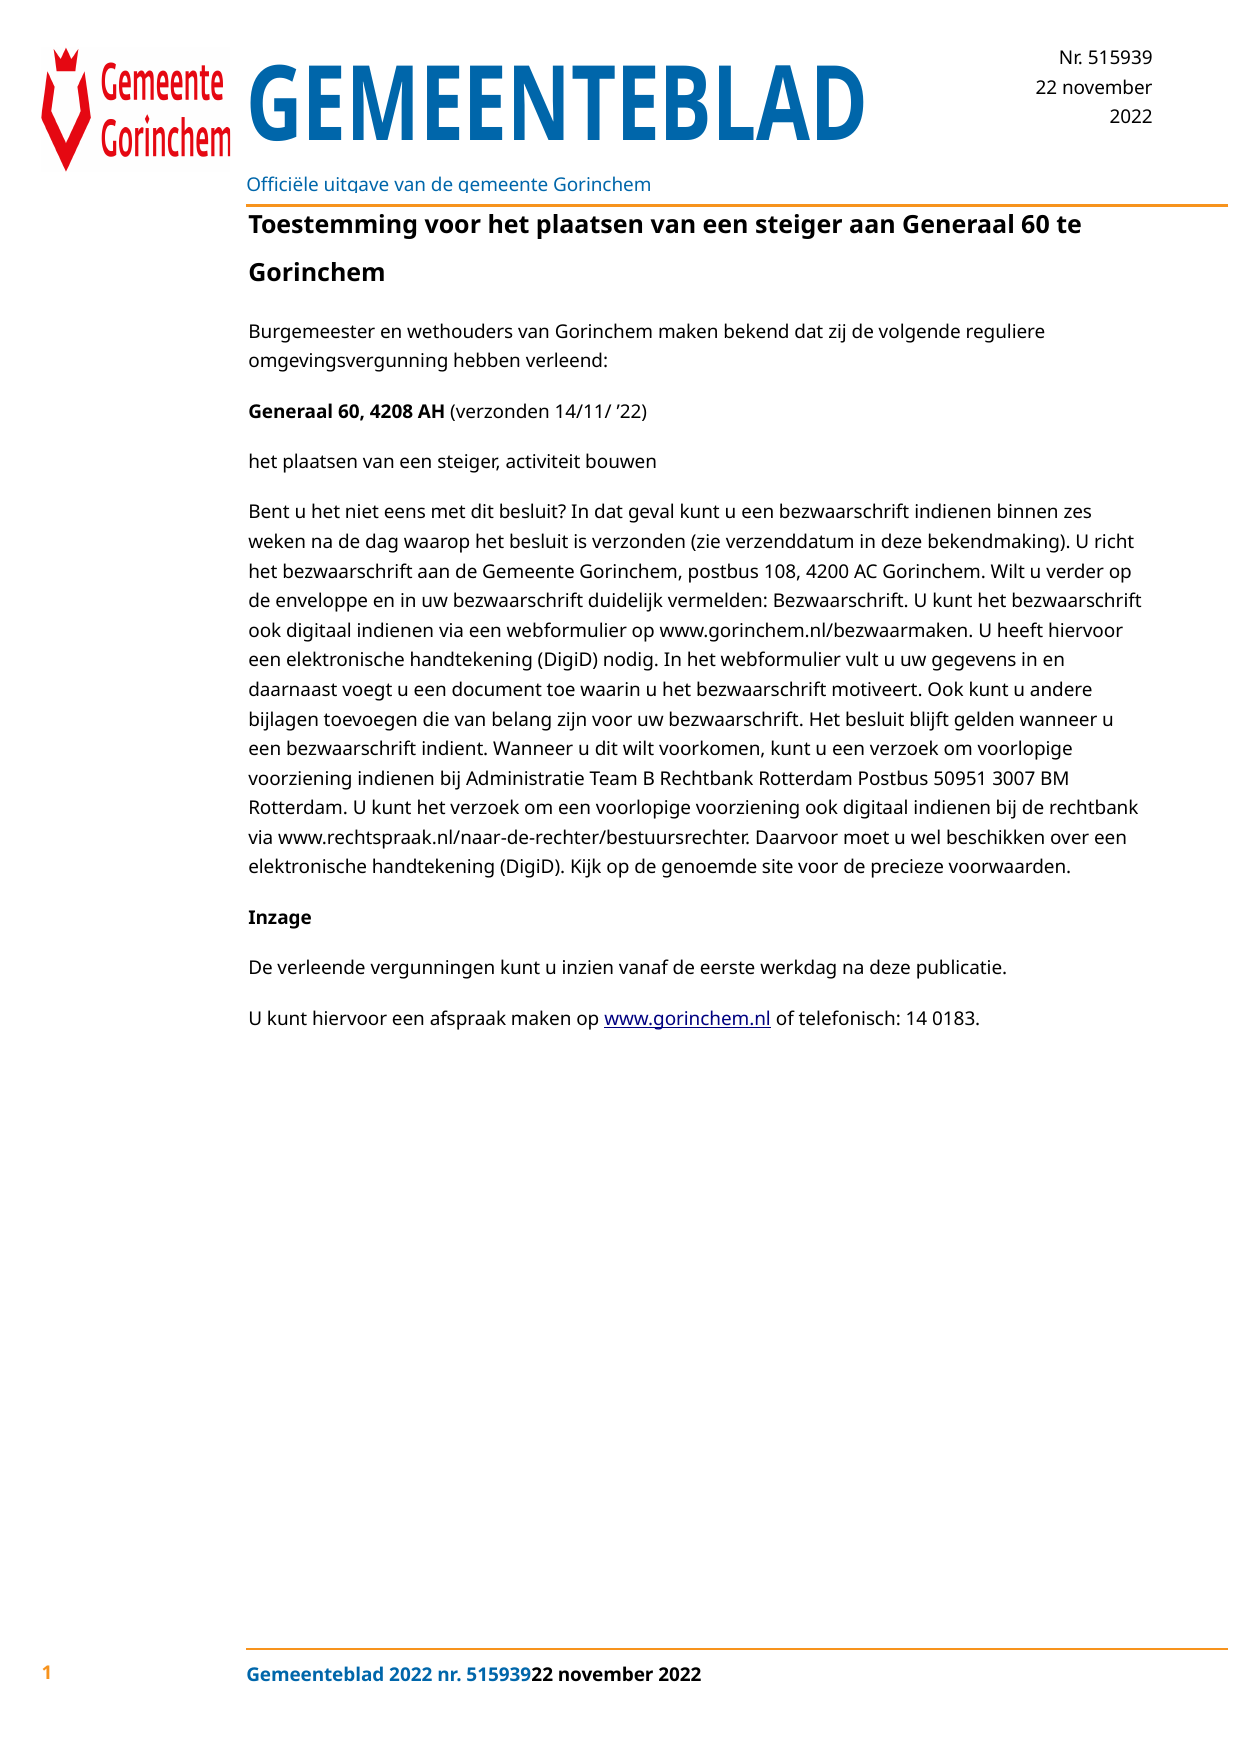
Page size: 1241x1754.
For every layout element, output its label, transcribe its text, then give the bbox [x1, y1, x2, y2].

text Bent u het niet eens met dit besluit? In dat geval kunt u een bezwaarschrift indienen binnen zes weken na de dag waarop het besluit is verzonden (zie verzenddatum in deze bekendmaking). U richt het bezwaarschrift aan de Gemeente Gorinchem, postbus 108, 4200 AC Gorinchem. Wilt u verder op de enveloppe en in uw bezwaarschrift duidelijk vermelden: Bezwaarschrift. U kunt het bezwaarschrift ook digitaal indienen via een webformulier op www.gorinchem.nl/bezwaarmaken. U heeft hiervoor een elektronische handtekening (DigiD) nodig. In het webformulier vult u uw gegevens in en daarnaast voegt u een document toe waarin u het bezwaarschrift motiveert. Ook kunt u andere bijlagen toevoegen die van belang zijn voor uw bezwaarschrift. Het besluit blijft gelden wanneer u een bezwaarschrift indient. Wanneer u dit wilt voorkomen, kunt u een verzoek om voorlopige voorziening indienen bij Administratie Team B Rechtbank Rotterdam Postbus 50951 3007 BM Rotterdam. U kunt het verzoek om een voorlopige voorziening ook digitaal indienen bij de rechtbank via www.rechtspraak.nl/naar-de-rechter/bestuursrechter. Daarvoor moet u wel beschikken over een elektronische handtekening (DigiD). Kijk op de genoemde site voor de precieze voorwaarden. [248, 499, 1152, 879]
text Burgemeester en wethouders van Gorinchem maken bekend dat zij de volgende reguliere omgevingsvergunning hebben verleend: [248, 318, 1152, 373]
text De verleende vergunningen kunt u inzien vanaf de eerste werkdag na deze publicatie. [248, 954, 1152, 980]
text Inzage [248, 904, 1152, 930]
text het plaatsen van een steiger, activiteit bouwen [248, 448, 1152, 474]
text Generaal 60, 4208 AH (verzonden 14/11/ ’22) [248, 398, 1152, 424]
picture [41, 47, 231, 172]
text U kunt hiervoor een afspraak maken op www.gorinchem.nl of telefonisch: 14 0183. [248, 1005, 1152, 1031]
text Toestemming voor het plaatsen van een steiger aan Generaal 60 te Gorinchem [248, 207, 1152, 288]
